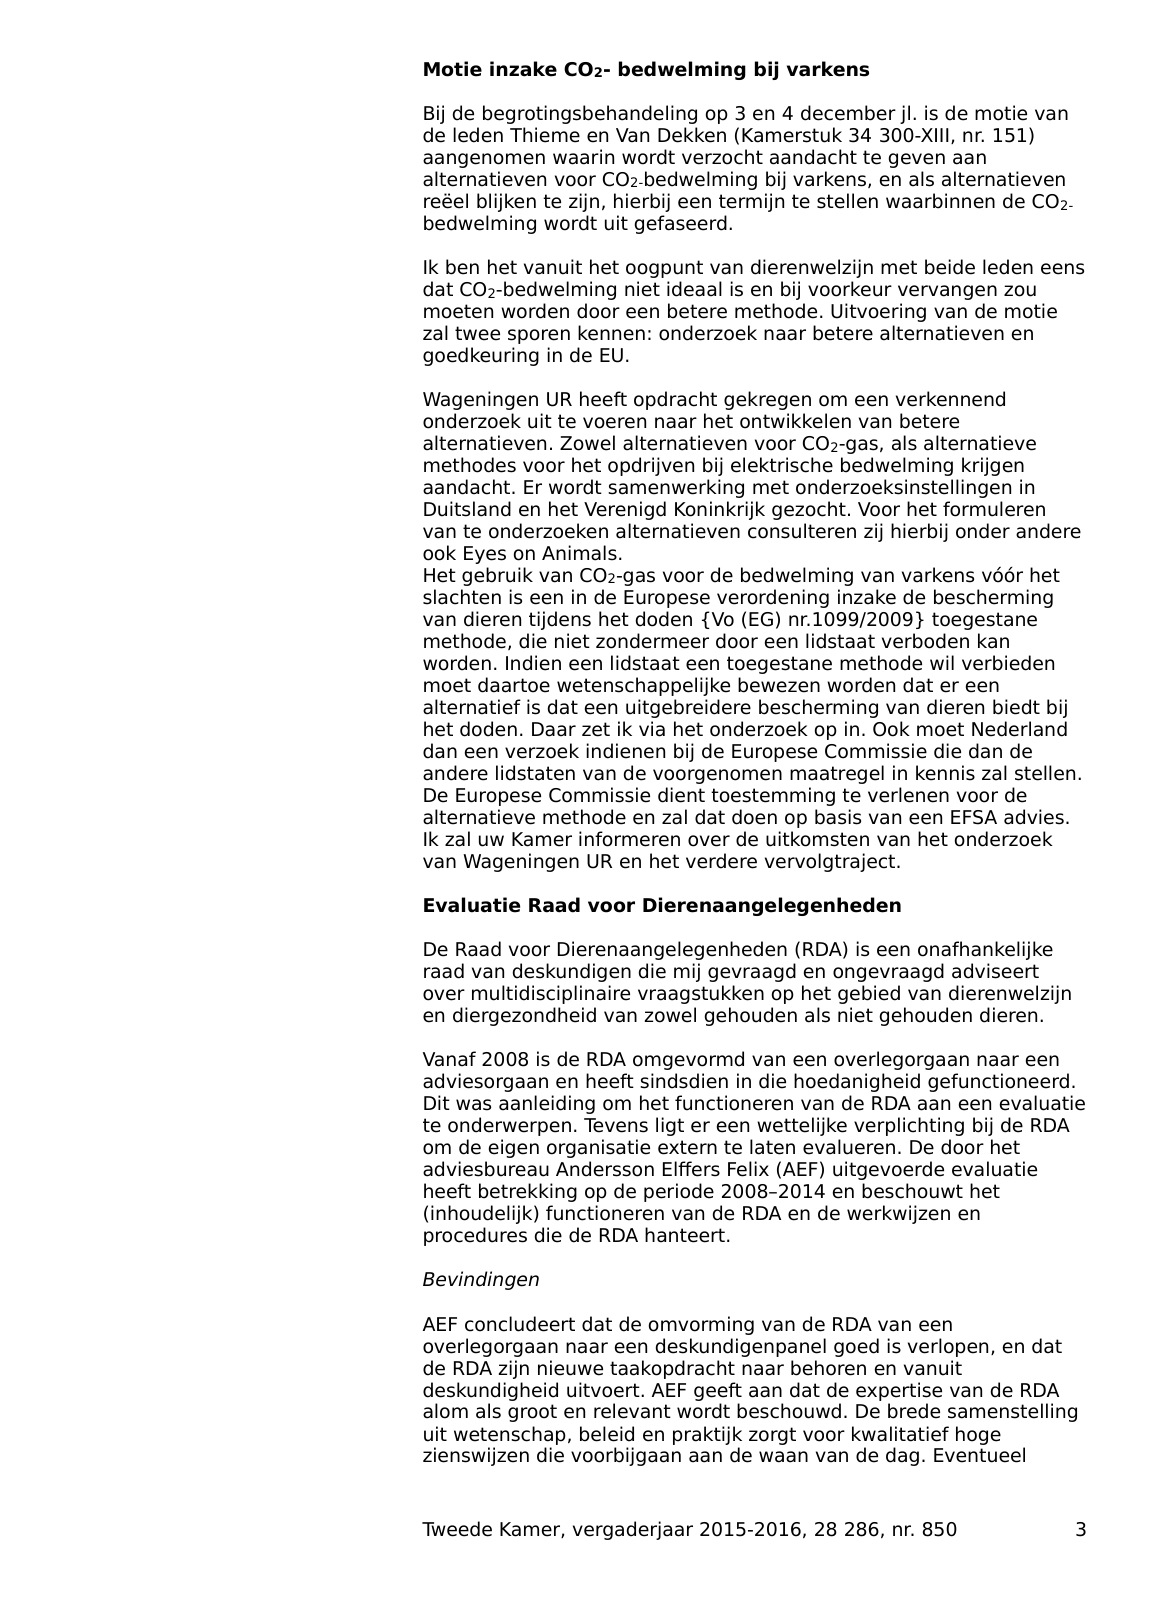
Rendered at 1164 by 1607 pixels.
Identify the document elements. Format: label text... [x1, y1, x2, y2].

text Bij de begrotingsbehandeling op 3 en 4 december jl. is de motie van de leden Thieme en Van Dekken (Kamerstuk 34 300-XIII, nr. 151) aangenomen waarin wordt verzocht aandacht te geven aan alternatieven voor CO2-bedwelming bij varkens, en als alternatieven reëel blijken te zijn, hierbij een termijn te stellen waarbinnen de CO2-bedwelming wordt uit gefaseerd. [422, 103, 1087, 235]
text De Raad voor Dierenaangelegenheden (RDA) is een onafhankelijke raad van deskundigen die mij gevraagd en ongevraagd adviseert over multidisciplinaire vraagstukken op het gebied van dierenwelzijn en diergezondheid van zowel gehouden als niet gehouden dieren. [422, 939, 1087, 1027]
subtitle Evaluatie Raad voor Dierenaangelegenheden [422, 895, 1087, 917]
subtitle Bevindingen [422, 1269, 1087, 1291]
text Het gebruik van CO2-gas voor de bedwelming van varkens vóór het slachten is een in de Europese verordening inzake de bescherming van dieren tijdens het doden {Vo (EG) nr.1099/2009} toegestane methode, die niet zondermeer door een lidstaat verboden kan worden. Indien een lidstaat een toegestane methode wil verbieden moet daartoe wetenschappelijke bewezen worden dat er een alternatief is dat een uitgebreidere bescherming van dieren biedt bij het doden. Daar zet ik via het onderzoek op in. Ook moet Nederland dan een verzoek indienen bij de Europese Commissie die dan de andere lidstaten van de voorgenomen maatregel in kennis zal stellen. De Europese Commissie dient toestemming te verlenen voor de alternatieve methode en zal dat doen op basis van een EFSA advies. Ik zal uw Kamer informeren over de uitkomsten van het onderzoek van Wageningen UR en het verdere vervolgtraject. [422, 565, 1087, 873]
text Ik ben het vanuit het oogpunt van dierenwelzijn met beide leden eens dat CO2-bedwelming niet ideaal is en bij voorkeur vervangen zou moeten worden door een betere methode. Uitvoering van de motie zal twee sporen kennen: onderzoek naar betere alternatieven en goedkeuring in de EU. [422, 257, 1087, 367]
subtitle Motie inzake CO2- bedwelming bij varkens [422, 59, 1087, 81]
text Wageningen UR heeft opdracht gekregen om een verkennend onderzoek uit te voeren naar het ontwikkelen van betere alternatieven. Zowel alternatieven voor CO2-gas, als alternatieve methodes voor het opdrijven bij elektrische bedwelming krijgen aandacht. Er wordt samenwerking met onderzoeksinstellingen in Duitsland en het Verenigd Koninkrijk gezocht. Voor het formuleren van te onderzoeken alternatieven consulteren zij hierbij onder andere ook Eyes on Animals. [422, 389, 1087, 565]
text Vanaf 2008 is de RDA omgevormd van een overlegorgaan naar een adviesorgaan en heeft sindsdien in die hoedanigheid gefunctioneerd. Dit was aanleiding om het functioneren van de RDA aan een evaluatie te onderwerpen. Tevens ligt er een wettelijke verplichting bij de RDA om de eigen organisatie extern te laten evalueren. De door het adviesbureau Andersson Elffers Felix (AEF) uitgevoerde evaluatie heeft betrekking op de periode 2008–2014 en beschouwt het (inhoudelijk) functioneren van de RDA en de werkwijzen en procedures die de RDA hanteert. [422, 1049, 1087, 1247]
text AEF concludeert dat de omvorming van de RDA van een overlegorgaan naar een deskundigenpanel goed is verlopen, en dat de RDA zijn nieuwe taakopdracht naar behoren en vanuit deskundigheid uitvoert. AEF geeft aan dat de expertise van de RDA alom als groot en relevant wordt beschouwd. De brede samenstelling uit wetenschap, beleid en praktijk zorgt voor kwalitatief hoge zienswijzen die voorbijgaan aan de waan van de dag. Eventueel [422, 1313, 1087, 1467]
